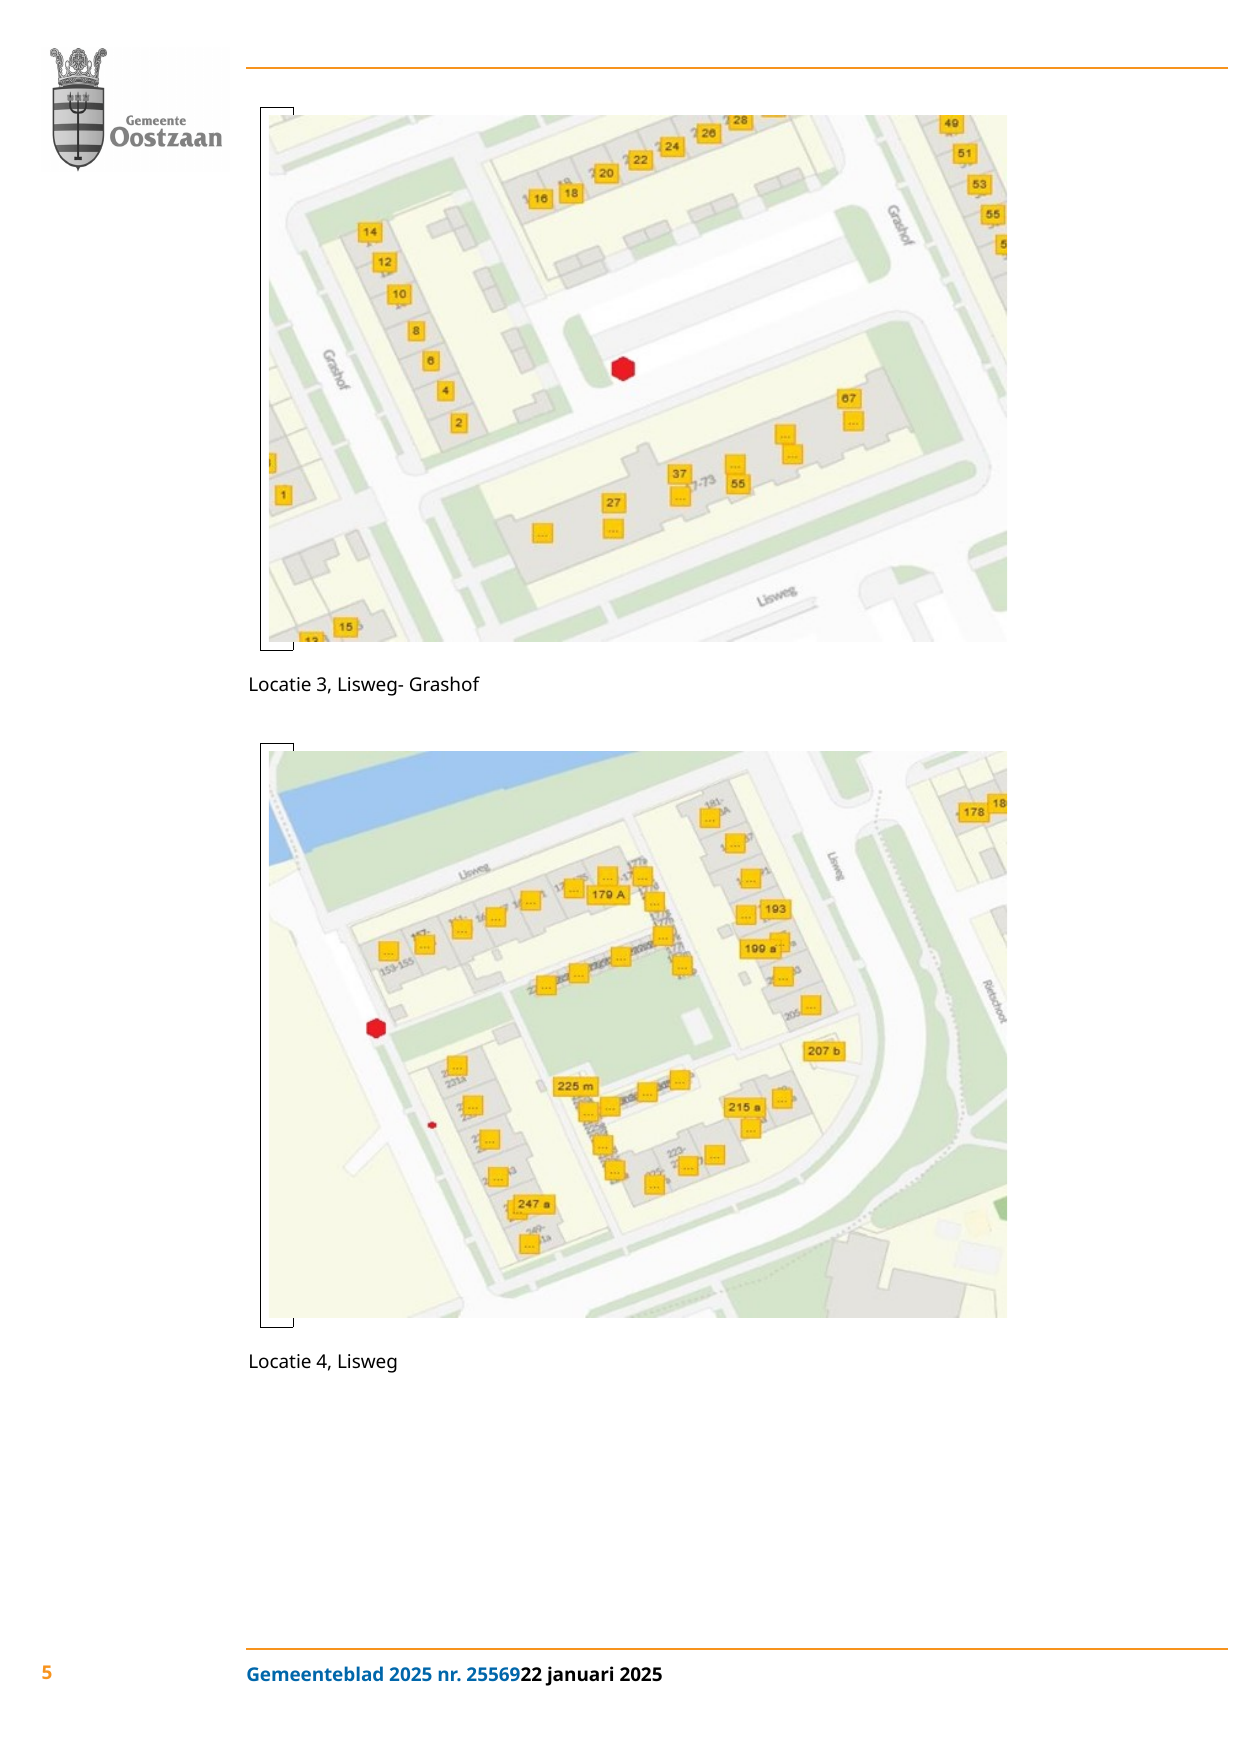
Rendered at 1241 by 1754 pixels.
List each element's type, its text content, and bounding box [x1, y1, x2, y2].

text Locatie 3, Lisweg- Grashof [248, 672, 1152, 697]
picture [41, 47, 231, 172]
picture [268, 751, 1008, 1318]
text Locatie 4, Lisweg [248, 1348, 1152, 1374]
picture [268, 115, 1008, 642]
